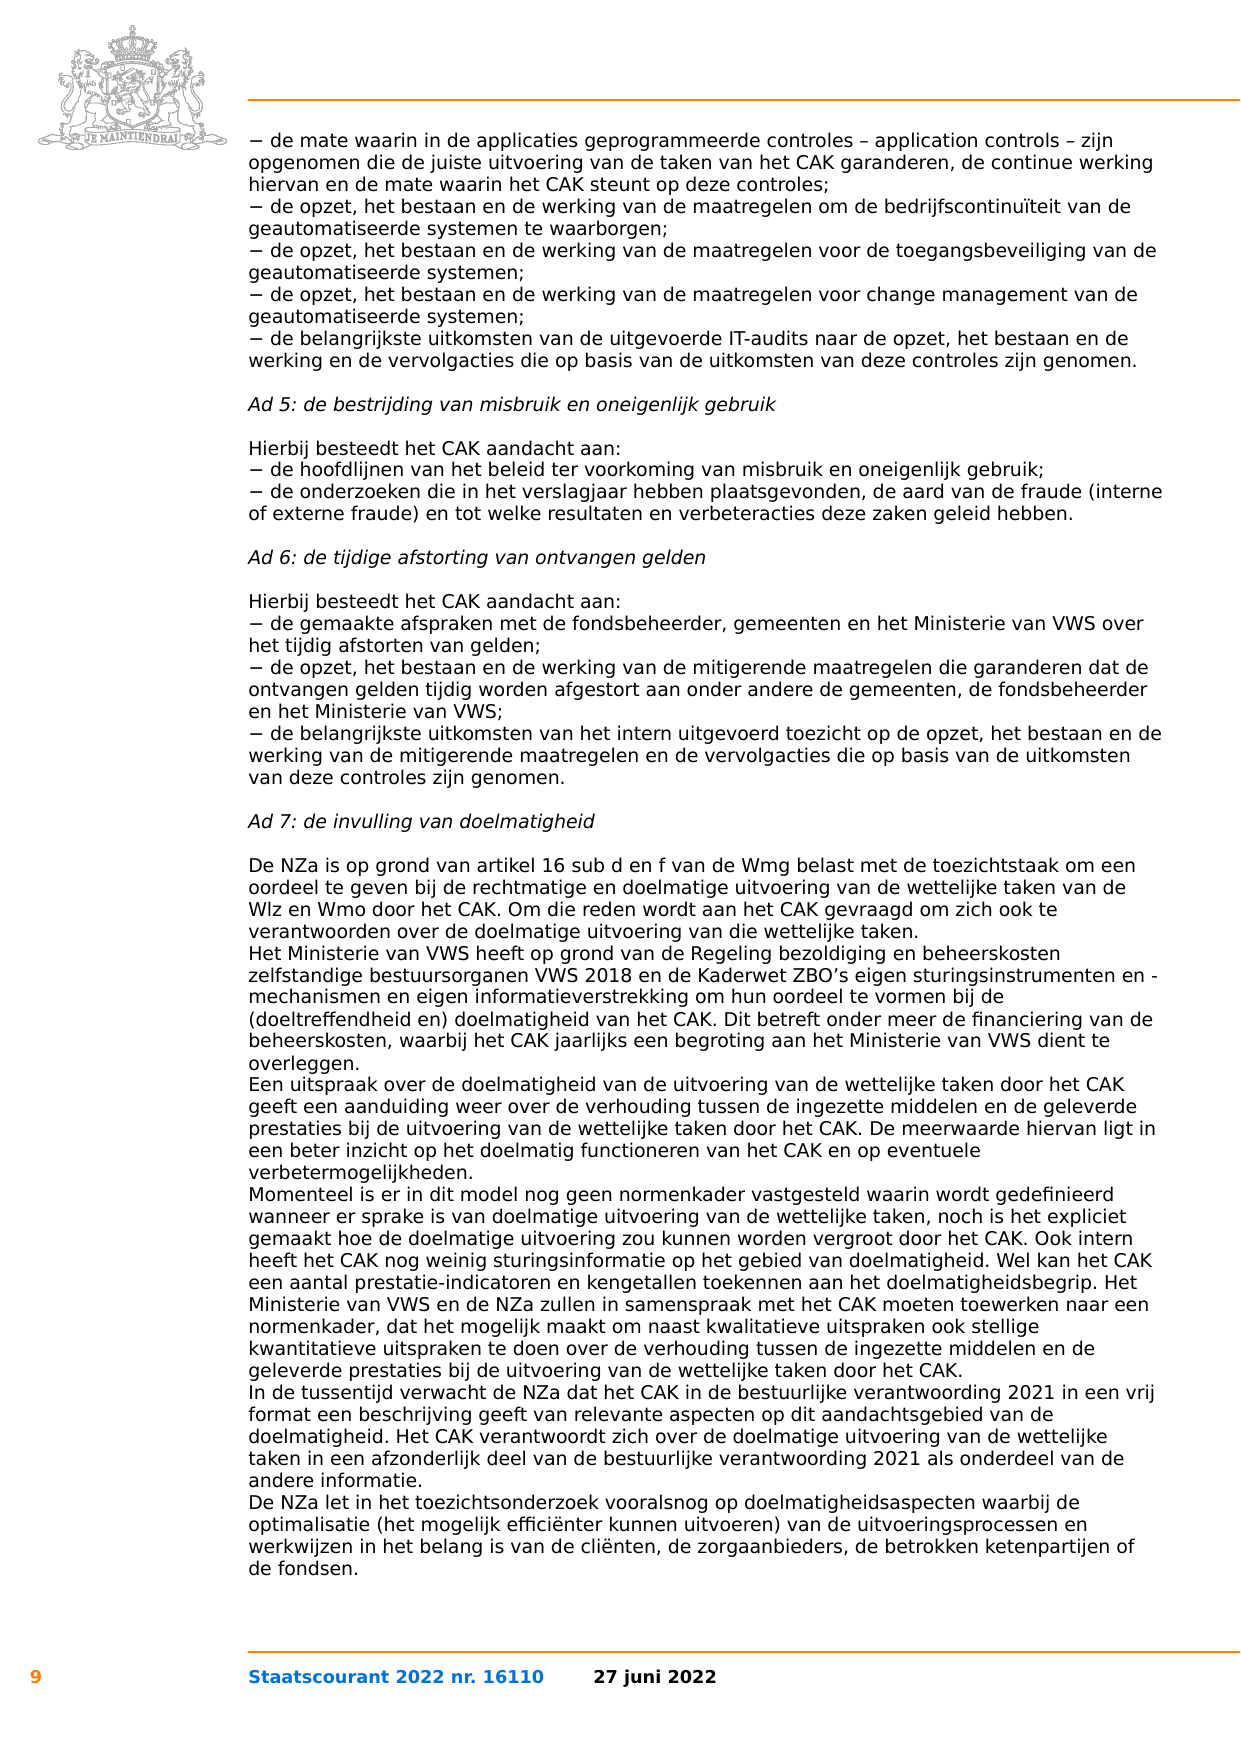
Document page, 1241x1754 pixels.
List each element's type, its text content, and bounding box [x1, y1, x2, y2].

subtitle Ad 6: de tijdige afstorting van ontvangen gelden [248, 547, 1163, 569]
text − de opzet, het bestaan en de werking van de maatregelen voor de toegangsbeveiliging van de geautomatiseerde systemen; [248, 240, 1163, 284]
text De NZa is op grond van artikel 16 sub d en f van de Wmg belast met de toezichtstaak om een oordeel te geven bij de rechtmatige en doelmatige uitvoering van de wettelijke taken van de Wlz en Wmo door het CAK. Om die reden wordt aan het CAK gevraagd om zich ook te verantwoorden over de doelmatige uitvoering van die wettelijke taken. [248, 854, 1163, 942]
subtitle Ad 7: de invulling van doelmatigheid [248, 811, 1163, 833]
text Een uitspraak over de doelmatigheid van de uitvoering van de wettelijke taken door het CAK geeft een aanduiding weer over de verhouding tussen de ingezette middelen en de geleverde prestaties bij de uitvoering van de wettelijke taken door het CAK. De meerwaarde hiervan ligt in een beter inzicht op het doelmatig functioneren van het CAK en op eventuele verbetermogelijkheden. [248, 1074, 1163, 1184]
text − de opzet, het bestaan en de werking van de maatregelen voor change management van de geautomatiseerde systemen; [248, 284, 1163, 328]
text Het Ministerie van VWS heeft op grond van de Regeling bezoldiging en beheerskosten zelfstandige bestuursorganen VWS 2018 en de Kaderwet ZBO’s eigen sturingsinstrumenten en -mechanismen en eigen informatieverstrekking om hun oordeel te vormen bij de (doeltreffendheid en) doelmatigheid van het CAK. Dit betreft onder meer de financiering van de beheerskosten, waarbij het CAK jaarlijks een begroting aan het Ministerie van VWS dient te overleggen. [248, 942, 1163, 1074]
text De NZa let in het toezichtsonderzoek vooralsnog op doelmatigheidsaspecten waarbij de optimalisatie (het mogelijk efficiënter kunnen uitvoeren) van de uitvoeringsprocessen en werkwijzen in het belang is van de cliënten, de zorgaanbieders, de betrokken ketenpartijen of de fondsen. [248, 1492, 1163, 1580]
subtitle Ad 5: de bestrijding van misbruik en oneigenlijk gebruik [248, 393, 1163, 416]
text − de mate waarin in de applicaties geprogrammeerde controles – application controls – zijn opgenomen die de juiste uitvoering van de taken van het CAK garanderen, de continue werking hiervan en de mate waarin het CAK steunt op deze controles; [248, 130, 1163, 196]
text − de onderzoeken die in het verslagjaar hebben plaatsgevonden, de aard van de fraude (interne of externe fraude) en tot welke resultaten en verbeteracties deze zaken geleid hebben. [248, 481, 1163, 525]
text Hierbij besteedt het CAK aandacht aan: [248, 591, 1163, 613]
text − de belangrijkste uitkomsten van de uitgevoerde IT-audits naar de opzet, het bestaan en de werking en de vervolgacties die op basis van de uitkomsten van deze controles zijn genomen. [248, 328, 1163, 372]
text Hierbij besteedt het CAK aandacht aan: [248, 437, 1163, 459]
text − de opzet, het bestaan en de werking van de mitigerende maatregelen die garanderen dat de ontvangen gelden tijdig worden afgestort aan onder andere de gemeenten, de fondsbeheerder en het Ministerie van VWS; [248, 657, 1163, 723]
text − de opzet, het bestaan en de werking van de maatregelen om de bedrijfscontinuïteit van de geautomatiseerde systemen te waarborgen; [248, 196, 1163, 240]
text − de hoofdlijnen van het beleid ter voorkoming van misbruik en oneigenlijk gebruik; [248, 459, 1163, 481]
text Momenteel is er in dit model nog geen normenkader vastgesteld waarin wordt gedefinieerd wanneer er sprake is van doelmatige uitvoering van de wettelijke taken, noch is het expliciet gemaakt hoe de doelmatige uitvoering zou kunnen worden vergroot door het CAK. Ook intern heeft het CAK nog weinig sturingsinformatie op het gebied van doelmatigheid. Wel kan het CAK een aantal prestatie-indicatoren en kengetallen toekennen aan het doelmatigheidsbegrip. Het Ministerie van VWS en de NZa zullen in samenspraak met het CAK moeten toewerken naar een normenkader, dat het mogelijk maakt om naast kwalitatieve uitspraken ook stellige kwantitatieve uitspraken te doen over de verhouding tussen de ingezette middelen en de geleverde prestaties bij de uitvoering van de wettelijke taken door het CAK. [248, 1184, 1163, 1382]
text − de gemaakte afspraken met de fondsbeheerder, gemeenten en het Ministerie van VWS over het tijdig afstorten van gelden; [248, 613, 1163, 657]
picture [38, 25, 227, 150]
text − de belangrijkste uitkomsten van het intern uitgevoerd toezicht op de opzet, het bestaan en de werking van de mitigerende maatregelen en de vervolgacties die op basis van de uitkomsten van deze controles zijn genomen. [248, 723, 1163, 789]
text In de tussentijd verwacht de NZa dat het CAK in de bestuurlijke verantwoording 2021 in een vrij format een beschrijving geeft van relevante aspecten op dit aandachtsgebied van de doelmatigheid. Het CAK verantwoordt zich over de doelmatige uitvoering van de wettelijke taken in een afzonderlijk deel van de bestuurlijke verantwoording 2021 als onderdeel van de andere informatie. [248, 1382, 1163, 1492]
